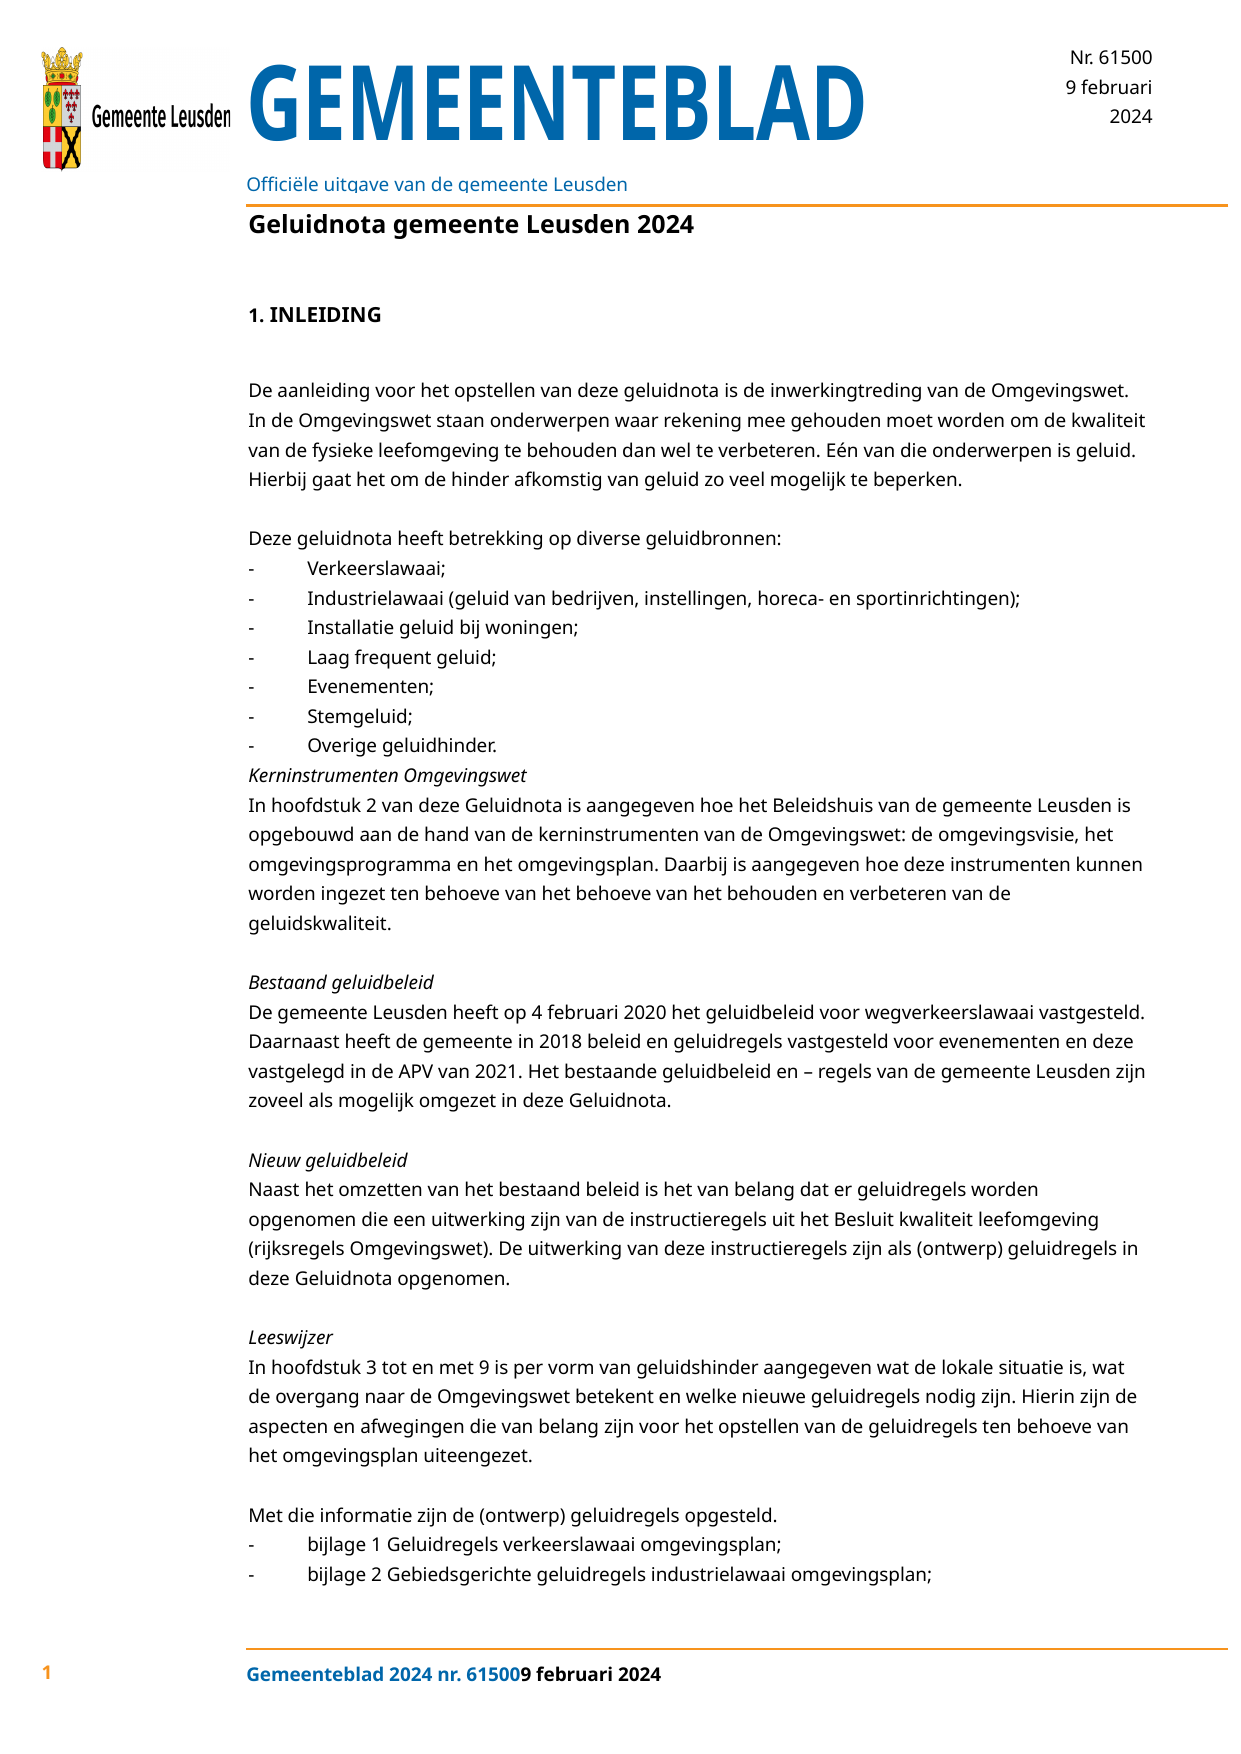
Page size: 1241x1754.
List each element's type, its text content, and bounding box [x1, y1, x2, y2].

picture [41, 47, 231, 172]
text In hoofdstuk 3 tot en met 9 is per vorm van geluidshinder aangegeven wat de lokale situatie is, wat de overgang naar de Omgevingswet betekent en welke nieuwe geluidregels nodig zijn. Hierin zijn de aspecten en afwegingen die van belang zijn voor het opstellen van de geluidregels ten behoeve van het omgevingsplan uiteengezet. [248, 1354, 1152, 1468]
text In hoofdstuk 2 van deze Geluidnota is aangegeven hoe het Beleidshuis van de gemeente Leusden is opgebouwd aan de hand van de kerninstrumenten van de Omgevingswet: de omgevingsvisie, het omgevingsprogramma en het omgevingsplan. Daarbij is aangegeven hoe deze instrumenten kunnen worden ingezet ten behoeve van het behoeve van het behouden en verbeteren van de geluidskwaliteit. [248, 792, 1152, 936]
text Met die informatie zijn de (ontwerp) geluidregels opgesteld. [248, 1502, 1152, 1527]
text Kerninstrumenten Omgevingswet [248, 762, 1152, 788]
text Geluidnota gemeente Leusden 2024 [248, 207, 1152, 241]
list Verkeerslawaai; [248, 555, 1152, 581]
text Nieuw geluidbeleid [248, 1147, 1152, 1172]
text Bestaand geluidbeleid [248, 969, 1152, 995]
list Stemgeluid; [248, 703, 1152, 729]
list Industrielawaai (geluid van bedrijven, instellingen, horeca- en sportinrichtingen); [248, 585, 1152, 610]
text Naast het omzetten van het bestaand beleid is het van belang dat er geluidregels worden opgenomen die een uitwerking zijn van de instructieregels uit het Besluit kwaliteit leefomgeving (rijksregels Omgevingswet). De uitwerking van deze instructieregels zijn als (ontwerp) geluidregels in deze Geluidnota opgenomen. [248, 1176, 1152, 1291]
list Installatie geluid bij woningen; [248, 614, 1152, 640]
text Leeswijzer [248, 1324, 1152, 1350]
text De gemeente Leusden heeft op 4 februari 2020 het geluidbeleid voor wegverkeerslawaai vastgesteld. Daarnaast heeft de gemeente in 2018 beleid en geluidregels vastgesteld voor evenementen en deze vastgelegd in de APV van 2021. Het bestaande geluidbeleid en – regels van de gemeente Leusden zijn zoveel als mogelijk omgezet in deze Geluidnota. [248, 999, 1152, 1113]
text 1. INLEIDING [248, 300, 1152, 328]
list Evenementen; [248, 673, 1152, 699]
list bijlage 2 Gebiedsgerichte geluidregels industrielawaai omgevingsplan; [248, 1561, 1152, 1587]
text De aanleiding voor het opstellen van deze geluidnota is de inwerkingtreding van de Omgevingswet. In de Omgevingswet staan onderwerpen waar rekening mee gehouden moet worden om de kwaliteit van de fysieke leefomgeving te behouden dan wel te verbeteren. Eén van die onderwerpen is geluid. Hierbij gaat het om de hinder afkomstig van geluid zo veel mogelijk te beperken. [248, 378, 1152, 492]
text Deze geluidnota heeft betrekking op diverse geluidbronnen: [248, 526, 1152, 551]
list Laag frequent geluid; [248, 644, 1152, 669]
list bijlage 1 Geluidregels verkeerslawaai omgevingsplan; [248, 1531, 1152, 1557]
list Overige geluidhinder. [248, 733, 1152, 758]
